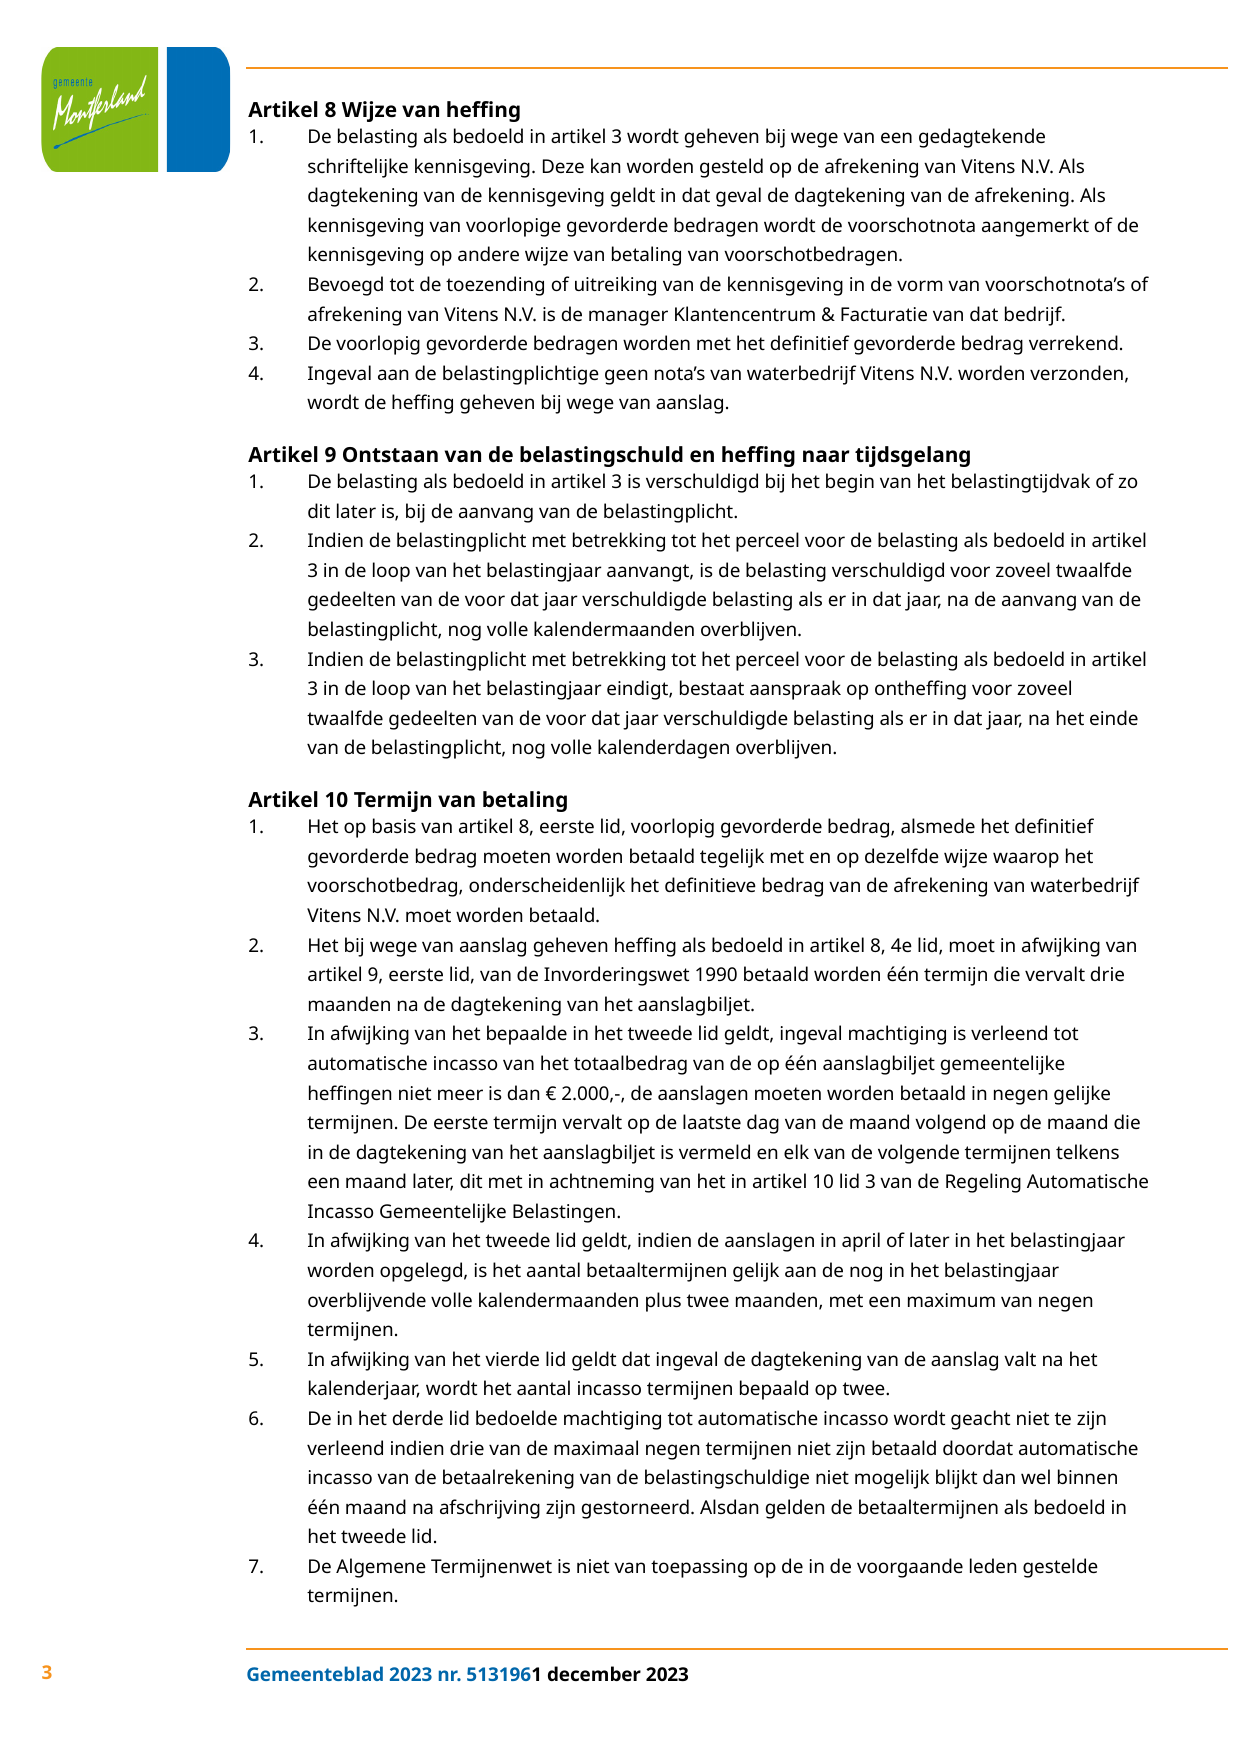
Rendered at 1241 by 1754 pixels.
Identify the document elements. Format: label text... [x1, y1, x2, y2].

list In afwijking van het bepaalde in het tweede lid geldt, ingeval machtiging is verleend tot automatische incasso van het totaalbedrag van de op één aanslagbiljet gemeentelijke heffingen niet meer is dan € 2.000,-, de aanslagen moeten worden betaald in negen gelijke termijnen. De eerste termijn vervalt op de laatste dag van de maand volgend op de maand die in de dagtekening van het aanslagbiljet is vermeld en elk van de volgende termijnen telkens een maand later, dit met in achtneming van het in artikel 10 lid 3 van de Regeling Automatische Incasso Gemeentelijke Belastingen. [248, 1021, 1152, 1224]
list De belasting als bedoeld in artikel 3 wordt geheven bij wege van een gedagtekende schriftelijke kennisgeving. Deze kan worden gesteld op de afrekening van Vitens N.V. Als dagtekening van de kennisgeving geldt in dat geval de dagtekening van de afrekening. Als kennisgeving van voorlopige gevorderde bedragen wordt de voorschotnota aangemerkt of de kennisgeving op andere wijze van betaling van voorschotbedragen. [248, 123, 1152, 267]
list Het bij wege van aanslag geheven heffing als bedoeld in artikel 8, 4e lid, moet in afwijking van artikel 9, eerste lid, van de Invorderingswet 1990 betaald worden één termijn die vervalt drie maanden na de dagtekening van het aanslagbiljet. [248, 932, 1152, 1017]
list Bevoegd tot de toezending of uitreiking van de kennisgeving in de vorm van voorschotnota’s of afrekening van Vitens N.V. is de manager Klantencentrum & Facturatie van dat bedrijf. [248, 271, 1152, 326]
list De Algemene Termijnenwet is niet van toepassing op de in de voorgaande leden gestelde termijnen. [248, 1553, 1152, 1608]
list De belasting als bedoeld in artikel 3 is verschuldigd bij het begin van het belastingtijdvak of zo dit later is, bij de aanvang van de belastingplicht. [248, 468, 1152, 524]
list De in het derde lid bedoelde machtiging tot automatische incasso wordt geacht niet te zijn verleend indien drie van de maximaal negen termijnen niet zijn betaald doordat automatische incasso van de betaalrekening van de belastingschuldige niet mogelijk blijkt dan wel binnen één maand na afschrijving zijn gestorneerd. Alsdan gelden de betaaltermijnen als bedoeld in het tweede lid. [248, 1405, 1152, 1549]
list De voorlopig gevorderde bedragen worden met het definitief gevorderde bedrag verrekend. [248, 330, 1152, 356]
list In afwijking van het vierde lid geldt dat ingeval de dagtekening van de aanslag valt na het kalenderjaar, wordt het aantal incasso termijnen bepaald op twee. [248, 1346, 1152, 1401]
text Artikel 8 Wijze van heffing [248, 95, 1152, 123]
list Indien de belastingplicht met betrekking tot het perceel voor de belasting als bedoeld in artikel 3 in de loop van het belastingjaar aanvangt, is de belasting verschuldigd voor zoveel twaalfde gedeelten van de voor dat jaar verschuldigde belasting als er in dat jaar, na de aanvang van de belastingplicht, nog volle kalendermaanden overblijven. [248, 527, 1152, 642]
list In afwijking van het tweede lid geldt, indien de aanslagen in april of later in het belastingjaar worden opgelegd, is het aantal betaaltermijnen gelijk aan de nog in het belastingjaar overblijvende volle kalendermaanden plus twee maanden, met een maximum van negen termijnen. [248, 1228, 1152, 1342]
text Artikel 9 Ontstaan van de belastingschuld en heffing naar tijdsgelang [248, 440, 1152, 468]
list Indien de belastingplicht met betrekking tot het perceel voor de belasting als bedoeld in artikel 3 in de loop van het belastingjaar eindigt, bestaat aanspraak op ontheffing voor zoveel twaalfde gedeelten van de voor dat jaar verschuldigde belasting als er in dat jaar, na het einde van de belastingplicht, nog volle kalenderdagen overblijven. [248, 646, 1152, 760]
picture [41, 47, 231, 172]
list Het op basis van artikel 8, eerste lid, voorlopig gevorderde bedrag, alsmede het definitief gevorderde bedrag moeten worden betaald tegelijk met en op dezelfde wijze waarop het voorschotbedrag, onderscheidenlijk het definitieve bedrag van de afrekening van waterbedrijf Vitens N.V. moet worden betaald. [248, 813, 1152, 928]
list Ingeval aan de belastingplichtige geen nota’s van waterbedrijf Vitens N.V. worden verzonden, wordt de heffing geheven bij wege van aanslag. [248, 360, 1152, 415]
text Artikel 10 Termijn van betaling [248, 785, 1152, 813]
